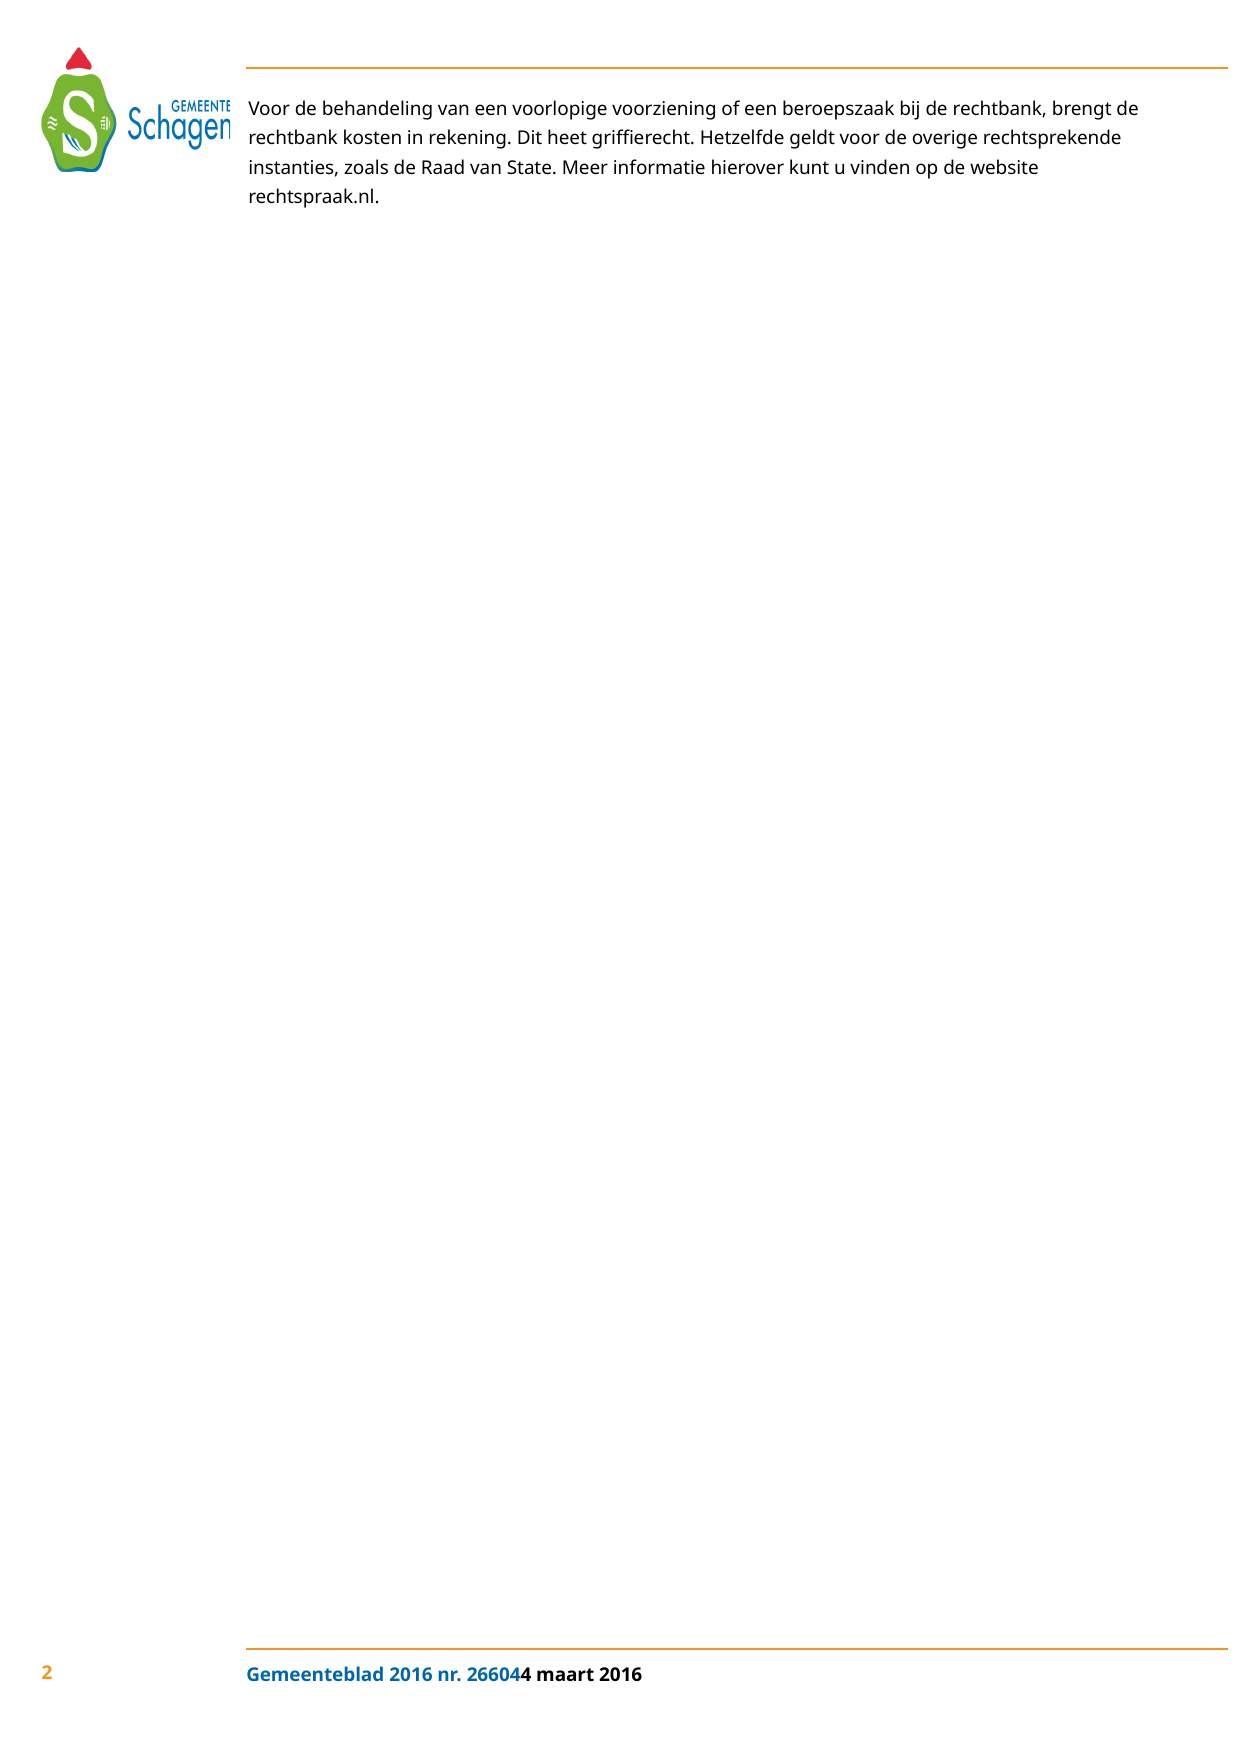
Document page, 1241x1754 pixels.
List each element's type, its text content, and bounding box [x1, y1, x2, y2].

text Voor de behandeling van een voorlopige voorziening of een beroepszaak bij de rechtbank, brengt de rechtbank kosten in rekening. Dit heet griffierecht. Hetzelfde geldt voor de overige rechtsprekende instanties, zoals de Raad van State. Meer informatie hierover kunt u vinden op de website rechtspraak.nl. [248, 95, 1152, 209]
picture [41, 47, 231, 172]
